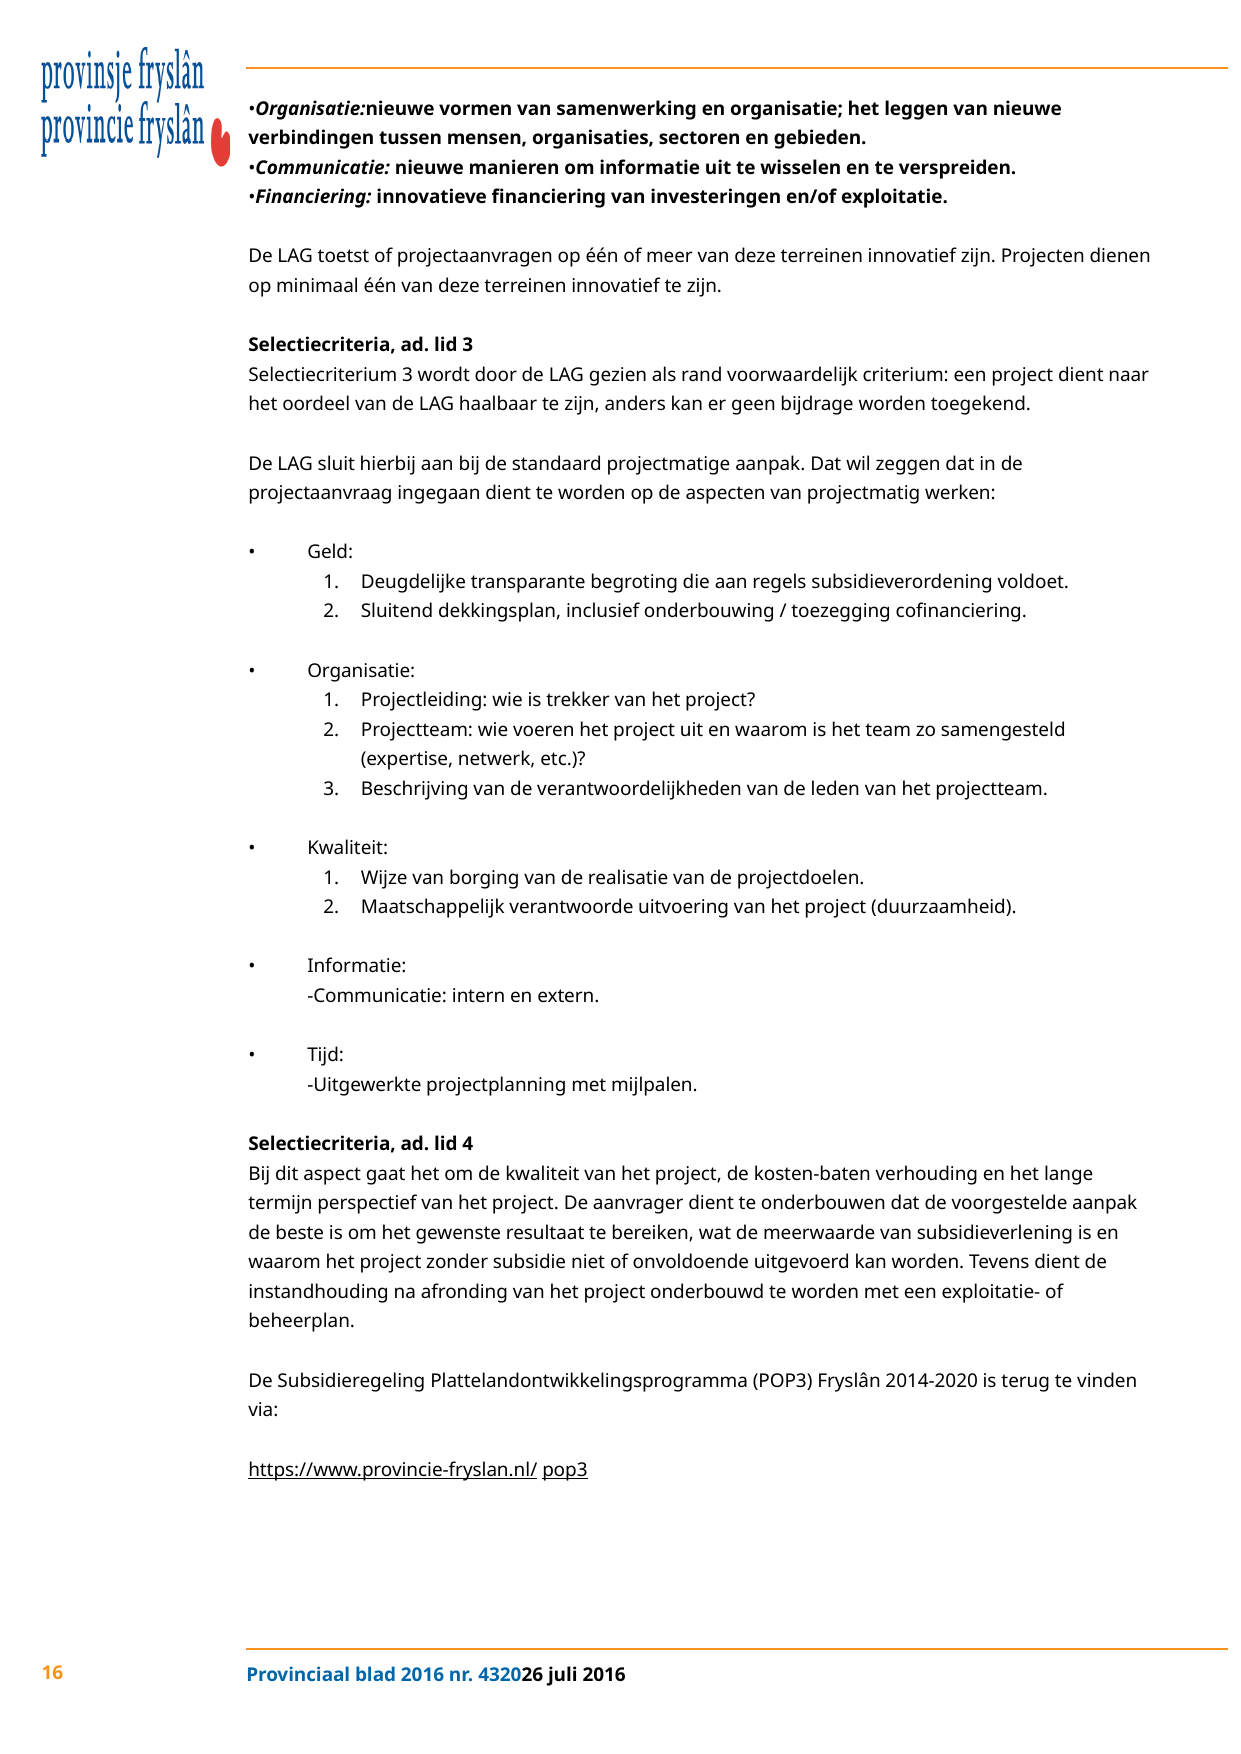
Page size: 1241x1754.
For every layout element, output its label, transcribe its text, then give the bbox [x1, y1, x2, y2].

text •Financiering: innovatieve financiering van investeringen en/of exploitatie. [248, 183, 1152, 209]
text De Subsidieregeling Plattelandontwikkelingsprogramma (POP3) Fryslân 2014-2020 is terug te vinden via: [248, 1367, 1152, 1422]
list Deugdelijke transparante begroting die aan regels subsidieverordening voldoet. [323, 568, 1152, 594]
list Maatschappelijk verantwoorde uitvoering van het project (duurzaamheid). [323, 893, 1152, 919]
text Selectiecriterium 3 wordt door de LAG gezien als rand voorwaardelijk criterium: een project dient naar het oordeel van de LAG haalbaar te zijn, anders kan er geen bijdrage worden toegekend. [248, 361, 1152, 416]
picture [41, 47, 231, 172]
list Kwaliteit: [248, 834, 1152, 860]
list Organisatie: [248, 657, 1152, 683]
text •Organisatie:nieuwe vormen van samenwerking en organisatie; het leggen van nieuwe verbindingen tussen mensen, organisaties, sectoren en gebieden. [248, 95, 1152, 150]
list Informatie: [248, 953, 1152, 978]
text De LAG toetst of projectaanvragen op één of meer van deze terreinen innovatief zijn. Projecten dienen op minimaal één van deze terreinen innovatief te zijn. [248, 243, 1152, 298]
table_header [673, 1456, 1152, 1481]
list Geld: [248, 538, 1152, 564]
text •Communicatie: nieuwe manieren om informatie uit te wisselen en te verspreiden. [248, 154, 1152, 180]
table_header https://www.provincie-fryslan.nl/ pop3 [248, 1456, 673, 1481]
list -Uitgewerkte projectplanning met mijlpalen. [248, 1071, 1152, 1097]
text Selectiecriteria, ad. lid 4 [248, 1130, 1152, 1156]
list Wijze van borging van de realisatie van de projectdoelen. [323, 864, 1152, 890]
list Beschrijving van de verantwoordelijkheden van de leden van het projectteam. [323, 775, 1152, 801]
text De LAG sluit hierbij aan bij de standaard projectmatige aanpak. Dat wil zeggen dat in de projectaanvraag ingegaan dient te worden op de aspecten van projectmatig werken: [248, 450, 1152, 505]
text Bij dit aspect gaat het om de kwaliteit van het project, de kosten-baten verhouding en het lange termijn perspectief van het project. De aanvrager dient te onderbouwen dat de voorgestelde aanpak de beste is om het gewenste resultaat te bereiken, wat de meerwaarde van subsidieverlening is en waarom het project zonder subsidie niet of onvoldoende uitgevoerd kan worden. Tevens dient de instandhouding na afronding van het project onderbouwd te worden met een exploitatie- of beheerplan. [248, 1160, 1152, 1333]
list Tijd: [248, 1041, 1152, 1067]
list Sluitend dekkingsplan, inclusief onderbouwing / toezegging cofinanciering. [323, 598, 1152, 623]
list Projectteam: wie voeren het project uit en waarom is het team zo samengesteld (expertise, netwerk, etc.)? [323, 716, 1152, 771]
text Selectiecriteria, ad. lid 3 [248, 331, 1152, 357]
list -Communicatie: intern en extern. [248, 982, 1152, 1008]
list Projectleiding: wie is trekker van het project? [323, 686, 1152, 712]
